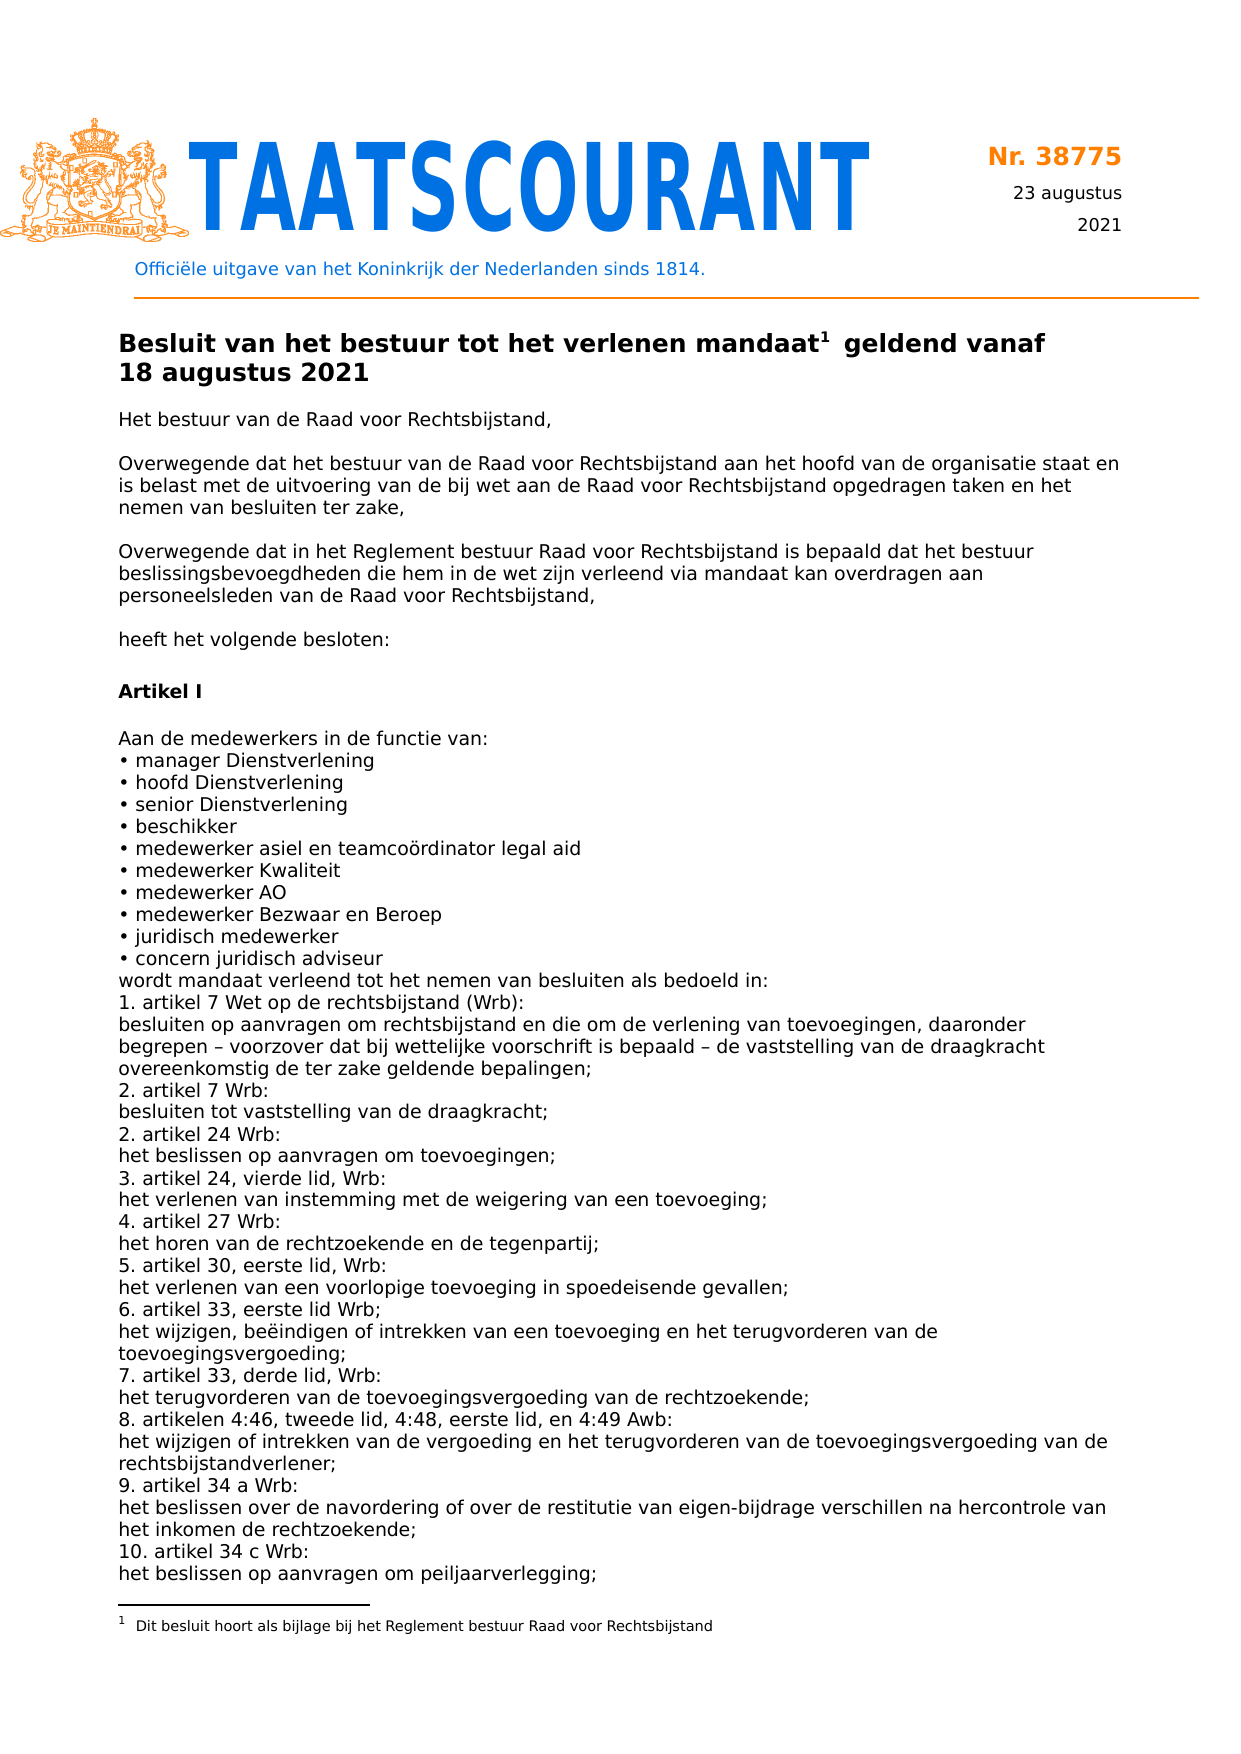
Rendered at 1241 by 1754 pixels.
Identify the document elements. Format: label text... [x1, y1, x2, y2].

table_header [0, 242, 134, 297]
text Overwegende dat in het Reglement bestuur Raad voor Rechtsbijstand is bepaald dat het bestuur beslissingsbevoegdheden die hem in de wet zijn verleend via mandaat kan overdragen aan personeelsleden van de Raad voor Rechtsbijstand, [118, 541, 1122, 607]
table_cell Officiële uitgave van het Koninkrijk der Nederlanden sinds 1814. [134, 259, 1199, 297]
text • senior Dienstverlening [118, 794, 1122, 816]
subtitle Artikel I [118, 681, 1122, 703]
text 3. artikel 24, vierde lid, Wrb: [118, 1167, 1122, 1189]
text het horen van de rechtzoekende en de tegenpartij; [118, 1233, 1122, 1255]
text 2. artikel 7 Wrb: [118, 1079, 1122, 1101]
table_header STAATSCOURANT [134, 118, 939, 259]
text • juridisch medewerker [118, 926, 1122, 948]
text • medewerker Kwaliteit [118, 860, 1122, 882]
text 8. artikelen 4:46, tweede lid, 4:48, eerste lid, en 4:49 Awb: [118, 1409, 1122, 1431]
text Overwegende dat het bestuur van de Raad voor Rechtsbijstand aan het hoofd van de organisatie staat en is belast met de uitvoering van de bij wet aan de Raad voor Rechtsbijstand opgedragen taken en het nemen van besluiten ter zake, [118, 453, 1122, 519]
text besluiten tot vaststelling van de draagkracht; [118, 1101, 1122, 1123]
text 6. artikel 33, eerste lid Wrb; [118, 1299, 1122, 1321]
table_header Nr. 38775 [939, 118, 1199, 177]
text het wijzigen of intrekken van de vergoeding en het terugvorderen van de toevoegingsvergoeding van de rechtsbijstandverlener; [118, 1431, 1122, 1475]
subtitle Besluit van het bestuur tot het verlenen mandaat geldend vanaf 18 augustus 2021 [118, 329, 1122, 387]
text het terugvorderen van de toevoegingsvergoeding van de rechtzoekende; [118, 1387, 1122, 1409]
text 9. artikel 34 a Wrb: [118, 1475, 1122, 1497]
text het wijzigen, beëindigen of intrekken van een toevoeging en het terugvorderen van de toevoegingsvergoeding; [118, 1321, 1122, 1365]
text het beslissen op aanvragen om toevoegingen; [118, 1145, 1122, 1167]
table_cell 2021 [939, 209, 1199, 259]
text Aan de medewerkers in de functie van: [118, 728, 1122, 750]
text • manager Dienstverlening [118, 750, 1122, 772]
text 1. artikel 7 Wet op de rechtsbijstand (Wrb): [118, 992, 1122, 1013]
text • concern juridisch adviseur [118, 948, 1122, 969]
text heeft het volgende besloten: [118, 629, 1122, 651]
text 4. artikel 27 Wrb: [118, 1211, 1122, 1233]
text 7. artikel 33, derde lid, Wrb: [118, 1365, 1122, 1387]
text • hoofd Dienstverlening [118, 772, 1122, 794]
text besluiten op aanvragen om rechtsbijstand en die om de verlening van toevoegingen, daaronder begrepen – voorzover dat bij wettelijke voorschrift is bepaald – de vaststelling van de draagkracht overeenkomstig de ter zake geldende bepalingen; [118, 1013, 1122, 1079]
text het verlenen van instemming met de weigering van een toevoeging; [118, 1189, 1122, 1211]
picture [0, 118, 189, 242]
text • medewerker AO [118, 882, 1122, 904]
text Dit besluit hoort als bijlage bij het Reglement bestuur Raad voor Rechtsbijstand [118, 1614, 1122, 1636]
text 2. artikel 24 Wrb: [118, 1123, 1122, 1145]
text 5. artikel 30, eerste lid, Wrb: [118, 1255, 1122, 1277]
text het beslissen over de navordering of over de restitutie van eigen-bijdrage verschillen na hercontrole van het inkomen de rechtzoekende; [118, 1497, 1122, 1541]
text 10. artikel 34 c Wrb: [118, 1541, 1122, 1563]
text • medewerker Bezwaar en Beroep [118, 904, 1122, 926]
text Het bestuur van de Raad voor Rechtsbijstand, [118, 409, 1122, 431]
text • medewerker asiel en teamcoördinator legal aid [118, 838, 1122, 860]
text het verlenen van een voorlopige toevoeging in spoedeisende gevallen; [118, 1277, 1122, 1299]
text het beslissen op aanvragen om peiljaarverlegging; [118, 1563, 1122, 1585]
table_cell 23 augustus [939, 177, 1199, 209]
text • beschikker [118, 816, 1122, 838]
text wordt mandaat verleend tot het nemen van besluiten als bedoeld in: [118, 969, 1122, 992]
